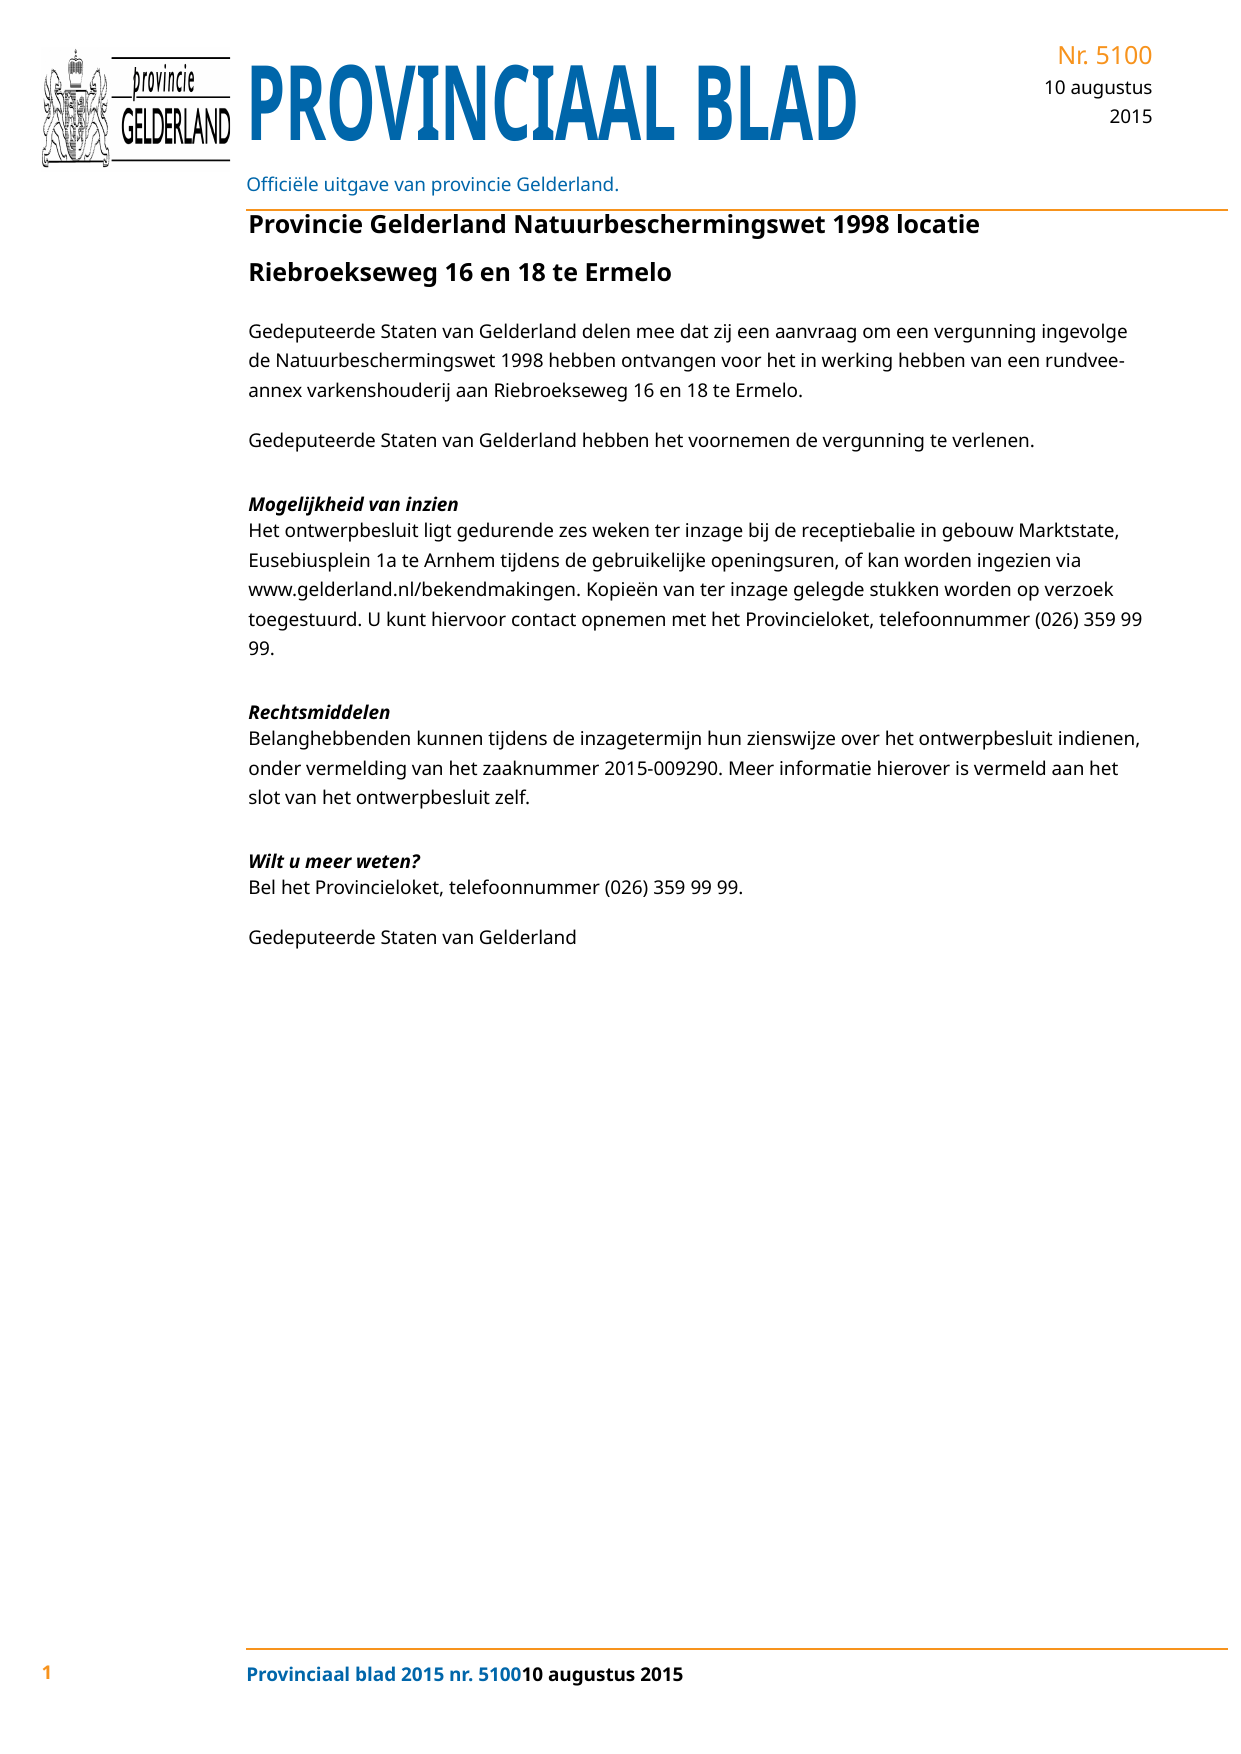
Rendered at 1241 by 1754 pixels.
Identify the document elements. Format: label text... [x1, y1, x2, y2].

text Het ontwerpbesluit ligt gedurende zes weken ter inzage bij de receptiebalie in gebouw Marktstate, Eusebiusplein 1a te Arnhem tijdens de gebruikelijke openingsuren, of kan worden ingezien via www.gelderland.nl/bekendmakingen. Kopieën van ter inzage gelegde stukken worden op verzoek toegestuurd. U kunt hiervoor contact opnemen met het Provincieloket, telefoonnummer (026) 359 99 99. [248, 517, 1152, 661]
text Wilt u meer weten? [248, 848, 1152, 874]
text Bel het Provincieloket, telefoonnummer (026) 359 99 99. [248, 874, 1152, 900]
text Mogelijkheid van inzien [248, 491, 1152, 517]
text Rechtsmiddelen [248, 699, 1152, 725]
text Gedeputeerde Staten van Gelderland [248, 924, 1152, 950]
text Gedeputeerde Staten van Gelderland hebben het voornemen de vergunning te verlenen. [248, 427, 1152, 453]
text Provincie Gelderland Natuurbeschermingswet 1998 locatie Riebroekseweg 16 en 18 te Ermelo [248, 211, 1152, 288]
text Gedeputeerde Staten van Gelderland delen mee dat zij een aanvraag om een vergunning ingevolge de Natuurbeschermingswet 1998 hebben ontvangen voor het in werking hebben van een rundvee- annex varkenshouderij aan Riebroekseweg 16 en 18 te Ermelo. [248, 318, 1152, 403]
picture [41, 47, 231, 172]
text Belanghebbenden kunnen tijdens de inzagetermijn hun zienswijze over het ontwerpbesluit indienen, onder vermelding van het zaaknummer 2015-009290. Meer informatie hierover is vermeld aan het slot van het ontwerpbesluit zelf. [248, 725, 1152, 810]
